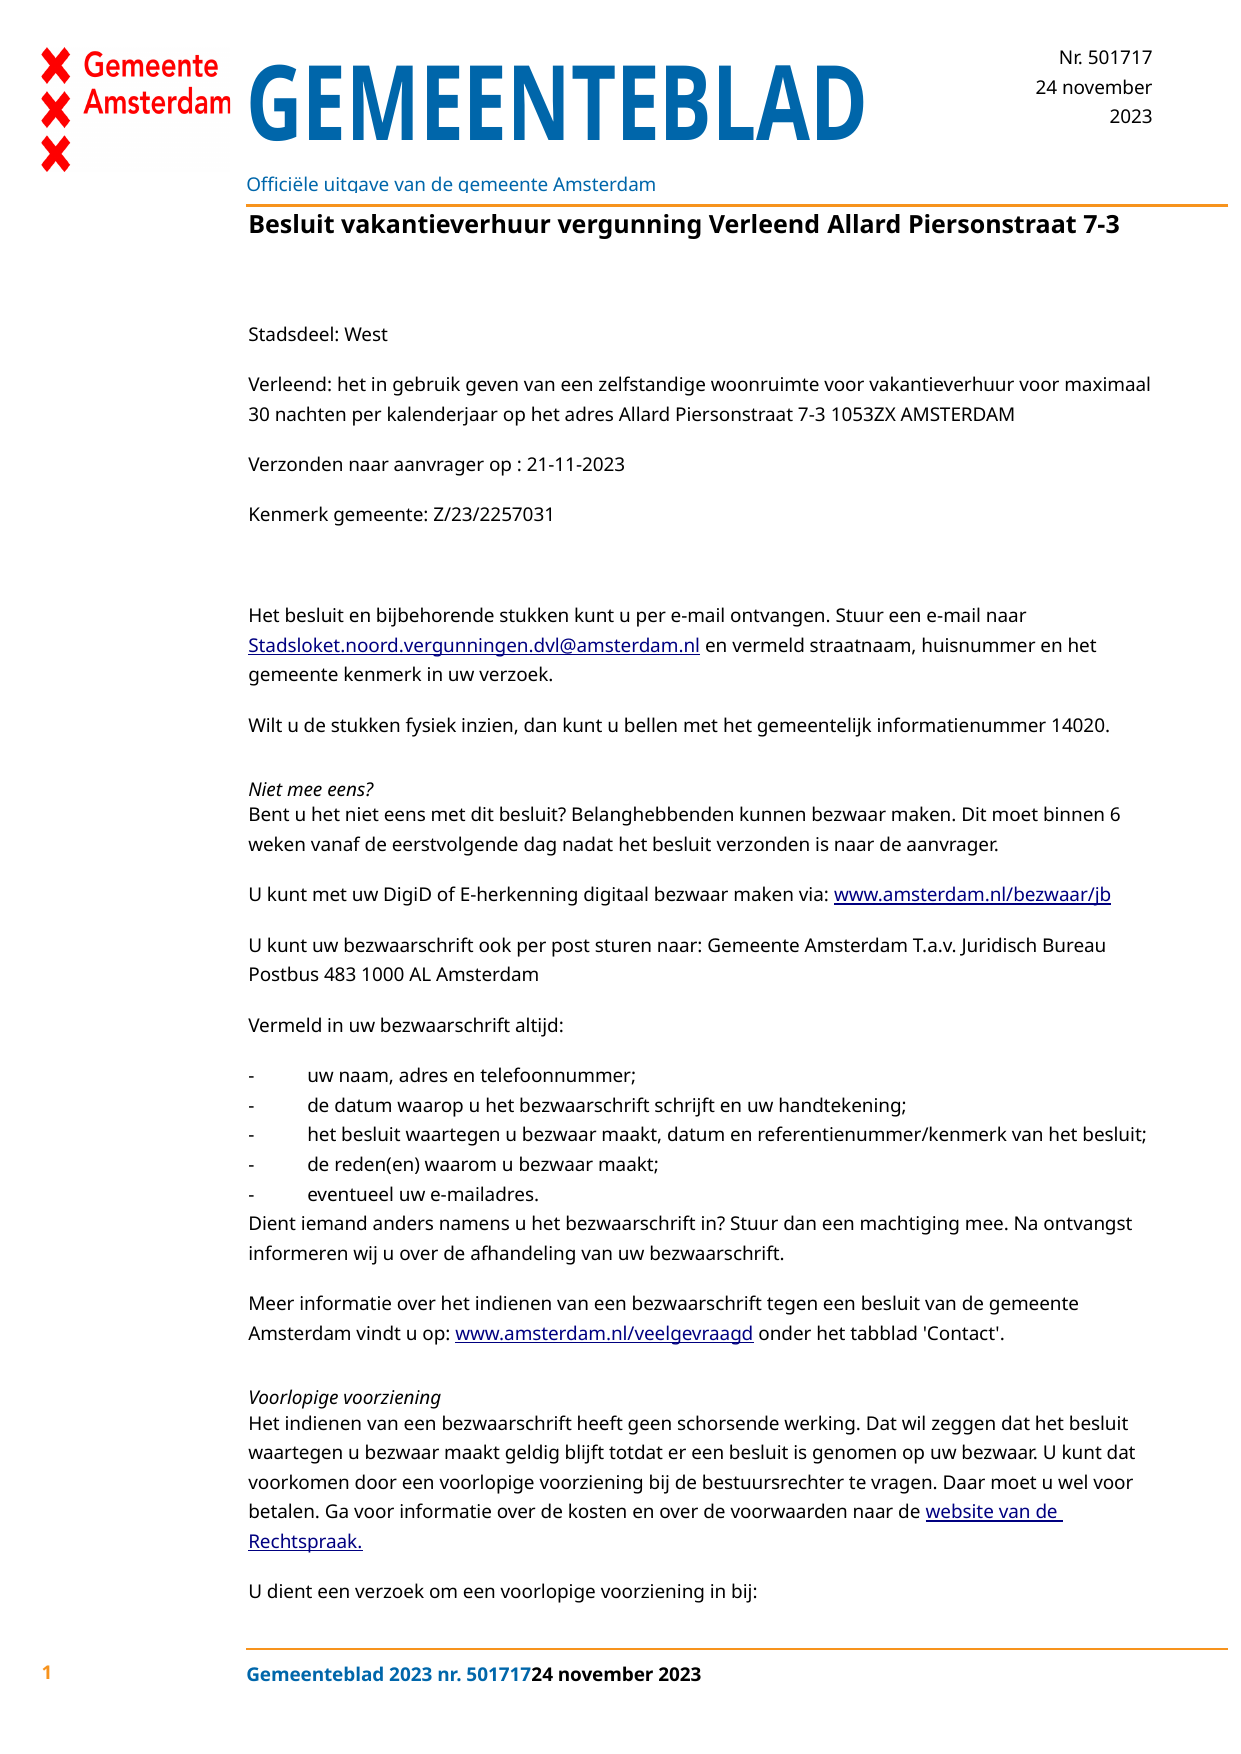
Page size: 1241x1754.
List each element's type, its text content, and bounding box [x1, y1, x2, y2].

list het besluit waartegen u bezwaar maakt, datum en referentienummer/kenmerk van het besluit; [248, 1122, 1152, 1147]
list de reden(en) waarom u bezwaar maakt; [248, 1151, 1152, 1177]
text Niet mee eens? [248, 776, 1152, 802]
list de datum waarop u het bezwaarschrift schrijft en uw handtekening; [248, 1092, 1152, 1118]
text Kenmerk gemeente: Z/23/2257031 [248, 502, 1152, 527]
text Het besluit en bijbehorende stukken kunt u per e-mail ontvangen. Stuur een e-mail naar Stadsloket.noord.vergunningen.dvl@amsterdam.nl en vermeld straatnaam, huisnummer en het gemeente kenmerk in uw verzoek. [248, 602, 1152, 687]
text Het indienen van een bezwaarschrift heeft geen schorsende werking. Dat wil zeggen dat het besluit waartegen u bezwaar maakt geldig blijft totdat er een besluit is genomen op uw bezwaar. U kunt dat voorkomen door een voorlopige voorziening bij de bestuursrechter te vragen. Daar moet u wel voor betalen. Ga voor informatie over de kosten en over de voorwaarden naar de website van de Rechtspraak. [248, 1410, 1152, 1554]
text Besluit vakantieverhuur vergunning Verleend Allard Piersonstraat 7-3 [248, 207, 1152, 241]
text Voorlopige voorziening [248, 1384, 1152, 1410]
text U kunt met uw DigiD of E-herkenning digitaal bezwaar maken via: www.amsterdam.nl/bezwaar/jb [248, 882, 1152, 907]
text Verzonden naar aanvrager op : 21-11-2023 [248, 451, 1152, 477]
text Wilt u de stukken fysiek inzien, dan kunt u bellen met het gemeentelijk informatienummer 14020. [248, 712, 1152, 738]
text Stadsdeel: West [248, 321, 1152, 346]
text Dient iemand anders namens u het bezwaarschrift in? Stuur dan een machtiging mee. Na ontvangst informeren wij u over de afhandeling van uw bezwaarschrift. [248, 1210, 1152, 1266]
text Meer informatie over het indienen van een bezwaarschrift tegen een besluit van de gemeente Amsterdam vindt u op: www.amsterdam.nl/veelgevraagd onder het tabblad 'Contact'. [248, 1290, 1152, 1346]
list eventueel uw e-mailadres. [248, 1181, 1152, 1207]
text U dient een verzoek om een voorlopige voorziening in bij: [248, 1578, 1152, 1604]
picture [41, 47, 231, 172]
text Bent u het niet eens met dit besluit? Belanghebbenden kunnen bezwaar maken. Dit moet binnen 6 weken vanaf de eerstvolgende dag nadat het besluit verzonden is naar de aanvrager. [248, 802, 1152, 857]
text Vermeld in uw bezwaarschrift altijd: [248, 1012, 1152, 1038]
text U kunt uw bezwaarschrift ook per post sturen naar: Gemeente Amsterdam T.a.v. Juridisch Bureau Postbus 483 1000 AL Amsterdam [248, 932, 1152, 987]
list uw naam, adres en telefoonnummer; [248, 1062, 1152, 1088]
text Verleend: het in gebruik geven van een zelfstandige woonruimte voor vakantieverhuur voor maximaal 30 nachten per kalenderjaar op het adres Allard Piersonstraat 7-3 1053ZX AMSTERDAM [248, 371, 1152, 426]
